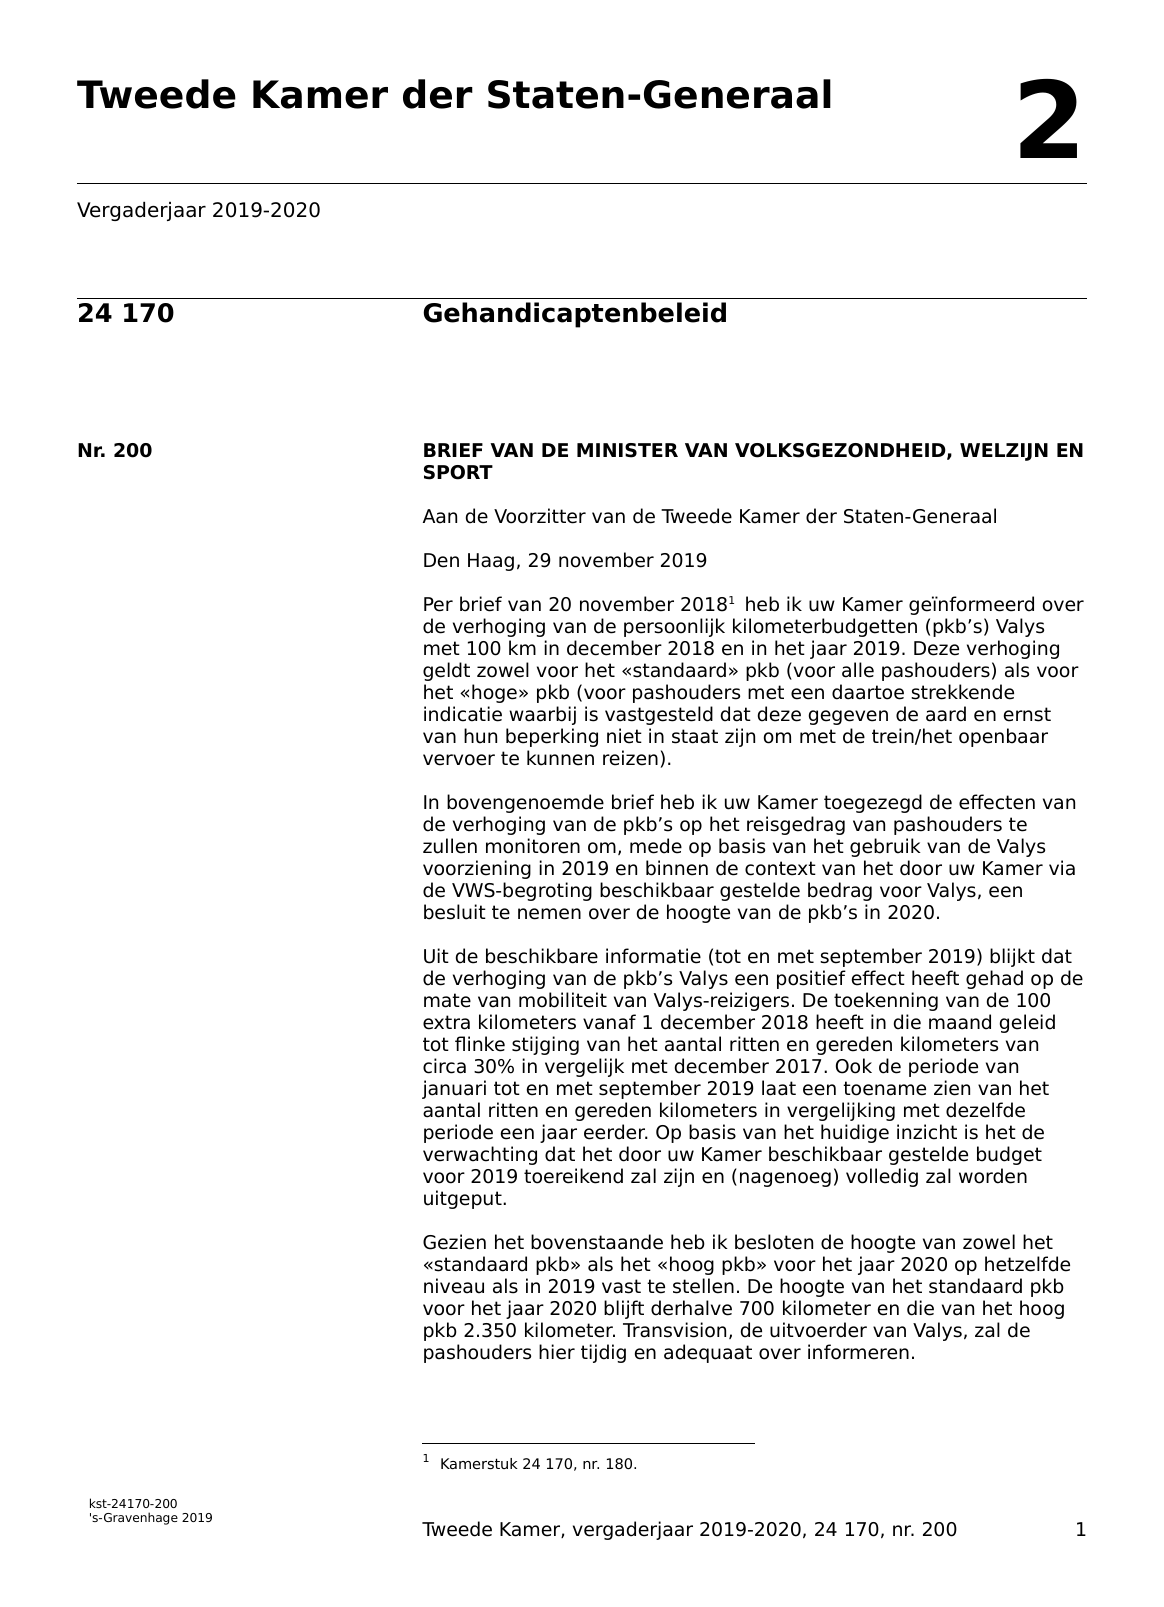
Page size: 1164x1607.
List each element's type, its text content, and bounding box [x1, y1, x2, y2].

text 's-Gravenhage 2019 [88, 1511, 323, 1525]
subtitle 24 170 Gehandicaptenbeleid [77, 299, 1087, 329]
text Den Haag, 29 november 2019 [422, 550, 1087, 572]
subtitle Nr. 200 BRIEF VAN DE MINISTER VAN VOLKSGEZONDHEID, WELZIJN EN SPORT [77, 440, 1087, 484]
text Uit de beschikbare informatie (tot en met september 2019) blijkt dat de verhoging van de pkb’s Valys een positief effect heeft gehad op de mate van mobiliteit van Valys-reizigers. De toekenning van de 100 extra kilometers vanaf 1 december 2018 heeft in die maand geleid tot flinke stijging van het aantal ritten en gereden kilometers van circa 30% in vergelijk met december 2017. Ook de periode van januari tot en met september 2019 laat een toename zien van het aantal ritten en gereden kilometers in vergelijking met dezelfde periode een jaar eerder. Op basis van het huidige inzicht is het de verwachting dat het door uw Kamer beschikbaar gestelde budget voor 2019 toereikend zal zijn en (nagenoeg) volledig zal worden uitgeput. [422, 946, 1087, 1210]
table_cell Vergaderjaar 2019-2020 [77, 184, 1087, 298]
text kst-24170-200 [88, 1497, 323, 1511]
text Kamerstuk 24 170, nr. 180. [422, 1452, 1087, 1474]
text Aan de Voorzitter van de Tweede Kamer der Staten-Generaal [422, 506, 1087, 528]
table_header Tweede Kamer der Staten-Generaal [77, 59, 886, 183]
text Gezien het bovenstaande heb ik besloten de hoogte van zowel het «standaard pkb» als het «hoog pkb» voor het jaar 2020 op hetzelfde niveau als in 2019 vast te stellen. De hoogte van het standaard pkb voor het jaar 2020 blijft derhalve 700 kilometer en die van het hoog pkb 2.350 kilometer. Transvision, de uitvoerder van Valys, zal de pashouders hier tijdig en adequaat over informeren. [422, 1232, 1087, 1364]
text In bovengenoemde brief heb ik uw Kamer toegezegd de effecten van de verhoging van de pkb’s op het reisgedrag van pashouders te zullen monitoren om, mede op basis van het gebruik van de Valys voorziening in 2019 en binnen de context van het door uw Kamer via de VWS-begroting beschikbaar gestelde bedrag voor Valys, een besluit te nemen over de hoogte van de pkb’s in 2020. [422, 792, 1087, 924]
table_header 2 [886, 59, 1087, 183]
text Per brief van 20 november 2018 heb ik uw Kamer geïnformeerd over de verhoging van de persoonlijk kilometerbudgetten (pkb’s) Valys met 100 km in december 2018 en in het jaar 2019. Deze verhoging geldt zowel voor het «standaard» pkb (voor alle pashouders) als voor het «hoge» pkb (voor pashouders met een daartoe strekkende indicatie waarbij is vastgesteld dat deze gegeven de aard en ernst van hun beperking niet in staat zijn om met de trein/het openbaar vervoer te kunnen reizen). [422, 594, 1087, 770]
